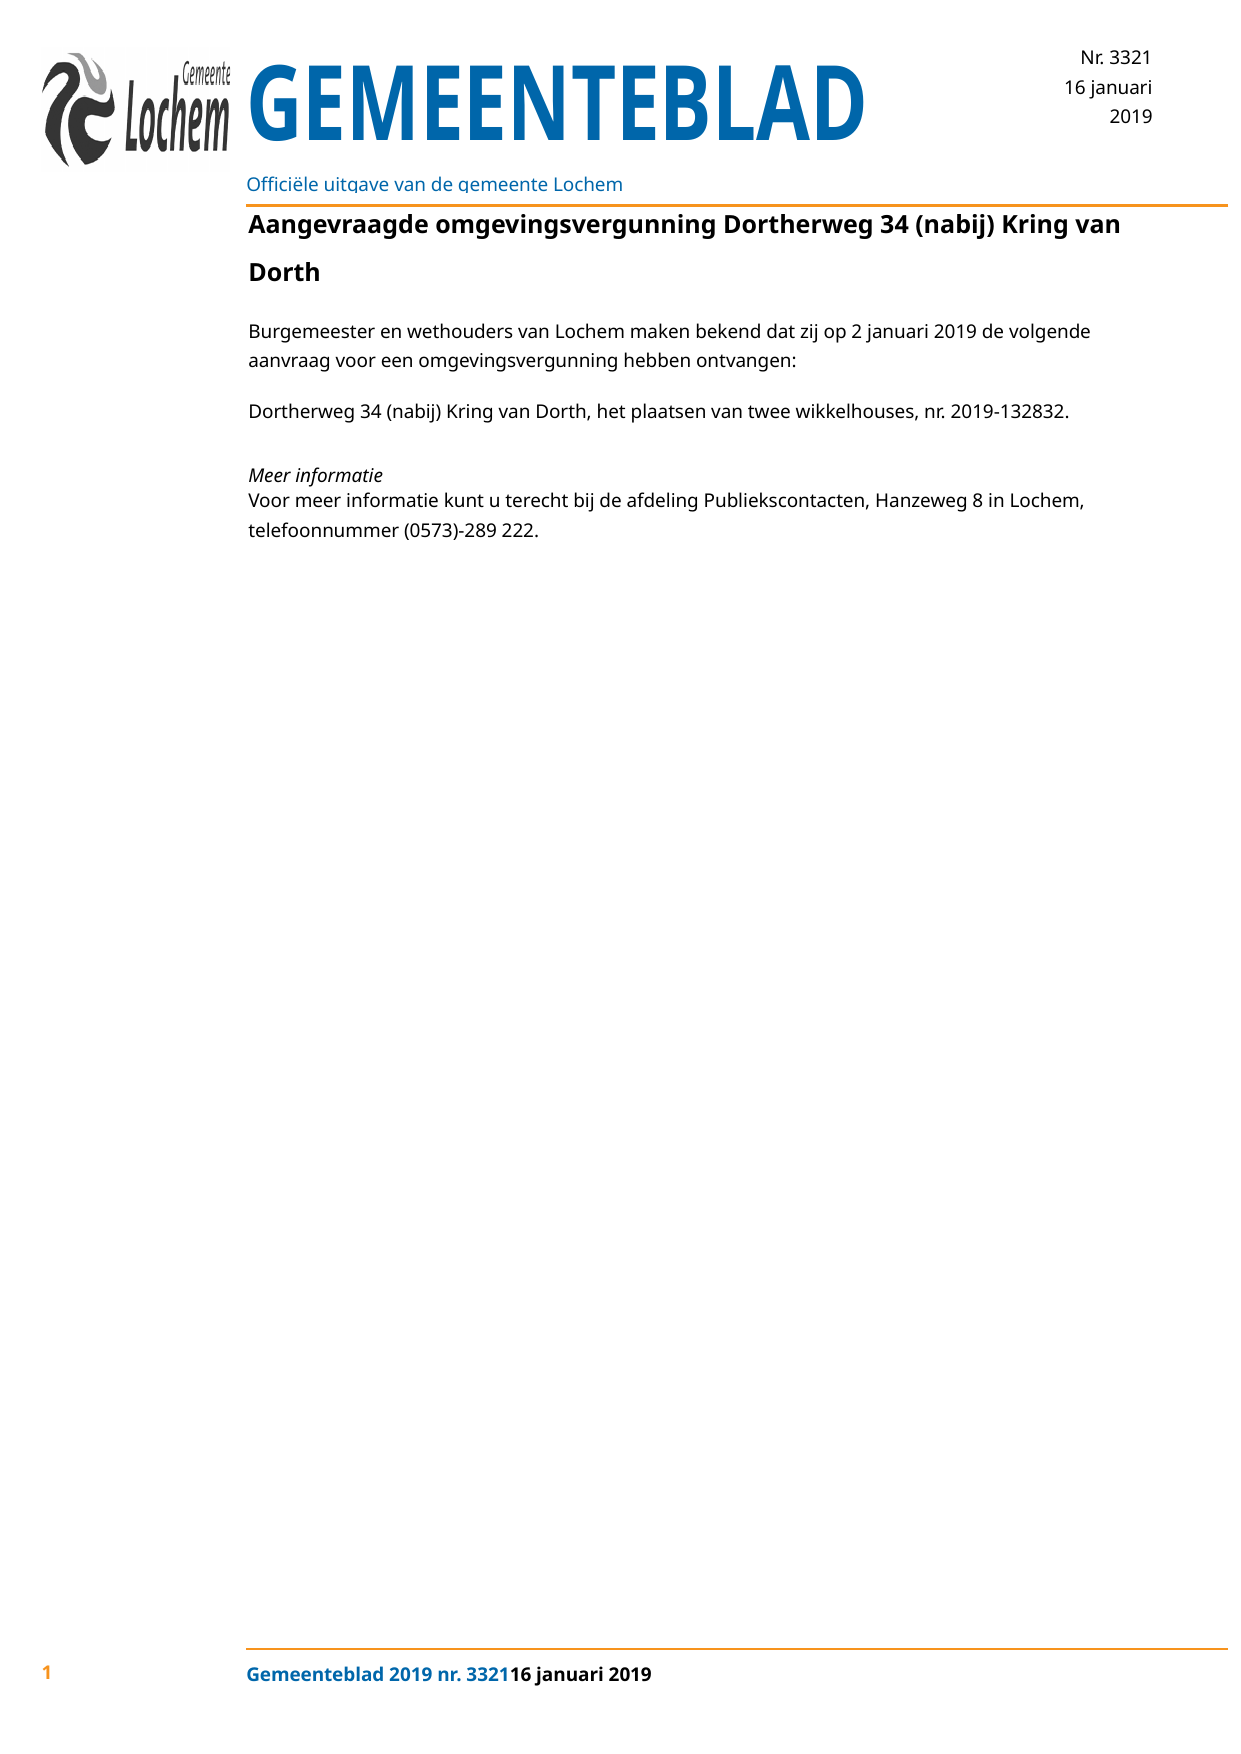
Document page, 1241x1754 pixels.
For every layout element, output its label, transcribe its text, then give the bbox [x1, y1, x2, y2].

text Dortherweg 34 (nabij) Kring van Dorth, het plaatsen van twee wikkelhouses, nr. 2019-132832. [248, 398, 1152, 424]
text Burgemeester en wethouders van Lochem maken bekend dat zij op 2 januari 2019 de volgende aanvraag voor een omgevingsvergunning hebben ontvangen: [248, 318, 1152, 373]
text Meer informatie [248, 462, 1152, 488]
text Voor meer informatie kunt u terecht bij de afdeling Publiekscontacten, Hanzeweg 8 in Lochem, telefoonnummer (0573)-289 222. [248, 488, 1152, 543]
picture [41, 47, 231, 172]
text Aangevraagde omgevingsvergunning Dortherweg 34 (nabij) Kring van Dorth [248, 207, 1152, 288]
